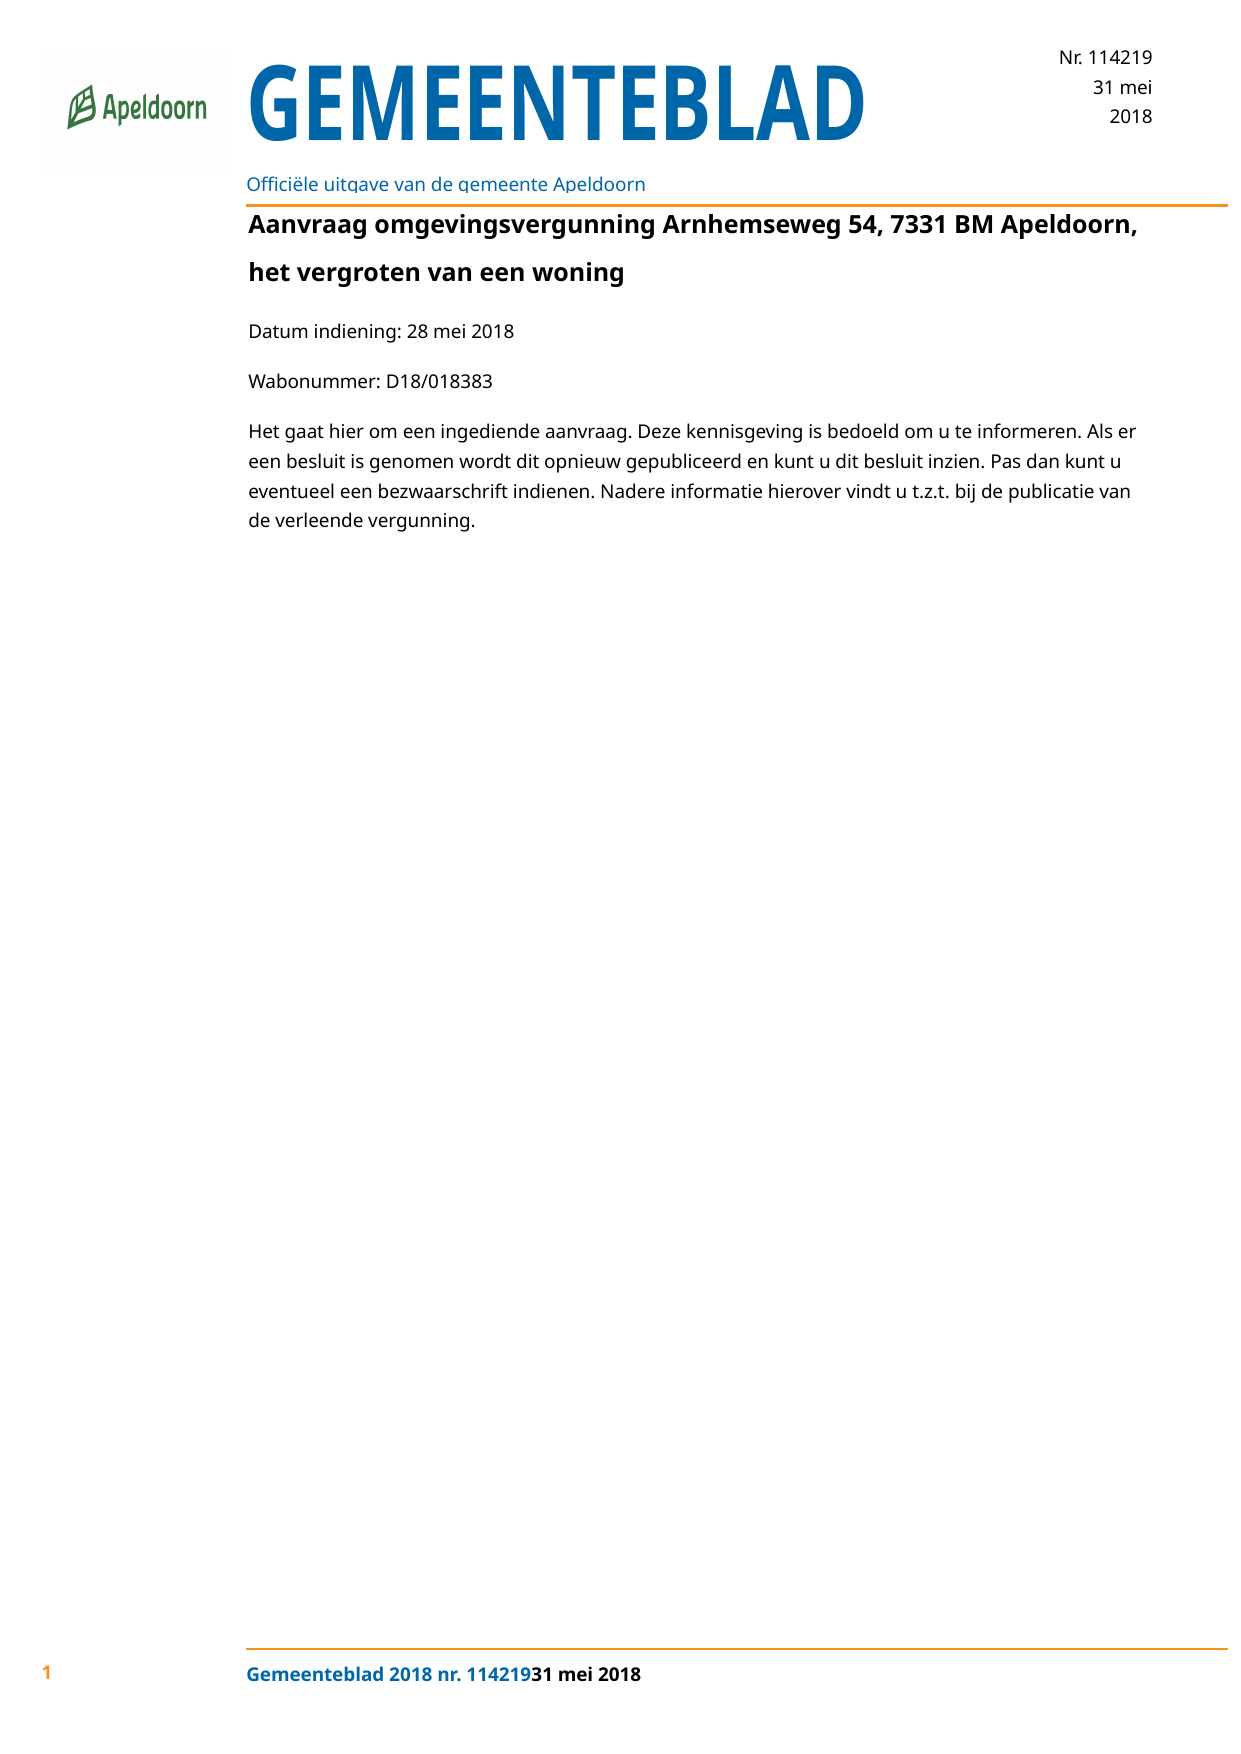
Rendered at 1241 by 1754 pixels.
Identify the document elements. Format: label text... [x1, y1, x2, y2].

text Aanvraag omgevingsvergunning Arnhemseweg 54, 7331 BM Apeldoorn, het vergroten van een woning [248, 207, 1152, 288]
picture [41, 47, 231, 172]
text Wabonummer: D18/018383 [248, 368, 1152, 394]
text Het gaat hier om een ingediende aanvraag. Deze kennisgeving is bedoeld om u te informeren. Als er een besluit is genomen wordt dit opnieuw gepubliceerd en kunt u dit besluit inzien. Pas dan kunt u eventueel een bezwaarschrift indienen. Nadere informatie hierover vindt u t.z.t. bij de publicatie van de verleende vergunning. [248, 419, 1152, 533]
text Datum indiening: 28 mei 2018 [248, 318, 1152, 344]
